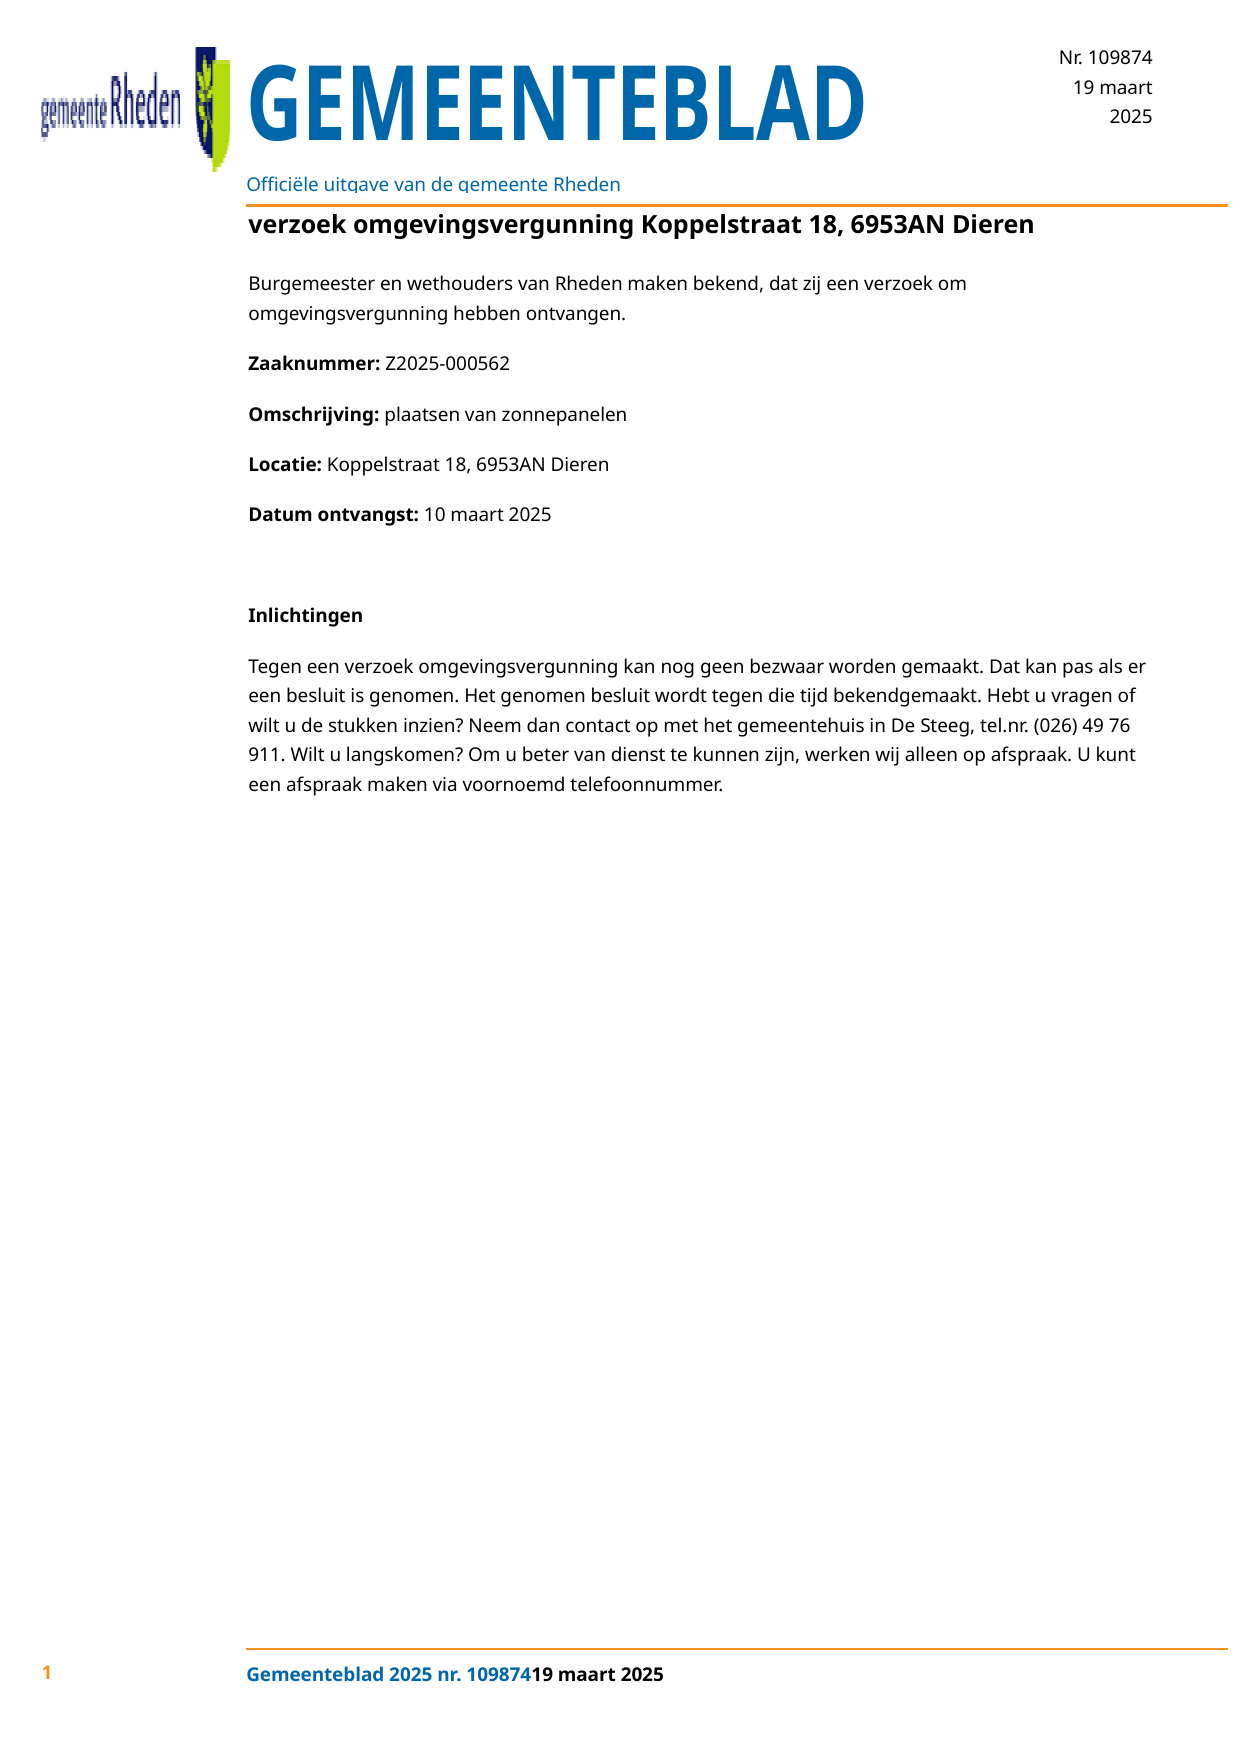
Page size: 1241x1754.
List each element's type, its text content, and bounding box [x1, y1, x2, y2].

text Tegen een verzoek omgevingsvergunning kan nog geen bezwaar worden gemaakt. Dat kan pas als er een besluit is genomen. Het genomen besluit wordt tegen die tijd bekendgemaakt. Hebt u vragen of wilt u de stukken inzien? Neem dan contact op met het gemeentehuis in De Steeg, tel.nr. (026) 49 76 911. Wilt u langskomen? Om u beter van dienst te kunnen zijn, werken wij alleen op afspraak. U kunt een afspraak maken via voornoemd telefoonnummer. [248, 653, 1152, 797]
text verzoek omgevingsvergunning Koppelstraat 18, 6953AN Dieren [248, 207, 1152, 241]
text Zaaknummer: Z2025-000562 [248, 350, 1152, 376]
text Omschrijving: plaatsen van zonnepanelen [248, 401, 1152, 426]
text Inlichtingen [248, 602, 1152, 628]
text Locatie: Koppelstraat 18, 6953AN Dieren [248, 451, 1152, 477]
picture [41, 47, 231, 172]
text Burgemeester en wethouders van Rheden maken bekend, dat zij een verzoek om omgevingsvergunning hebben ontvangen. [248, 270, 1152, 326]
text Datum ontvangst: 10 maart 2025 [248, 502, 1152, 527]
